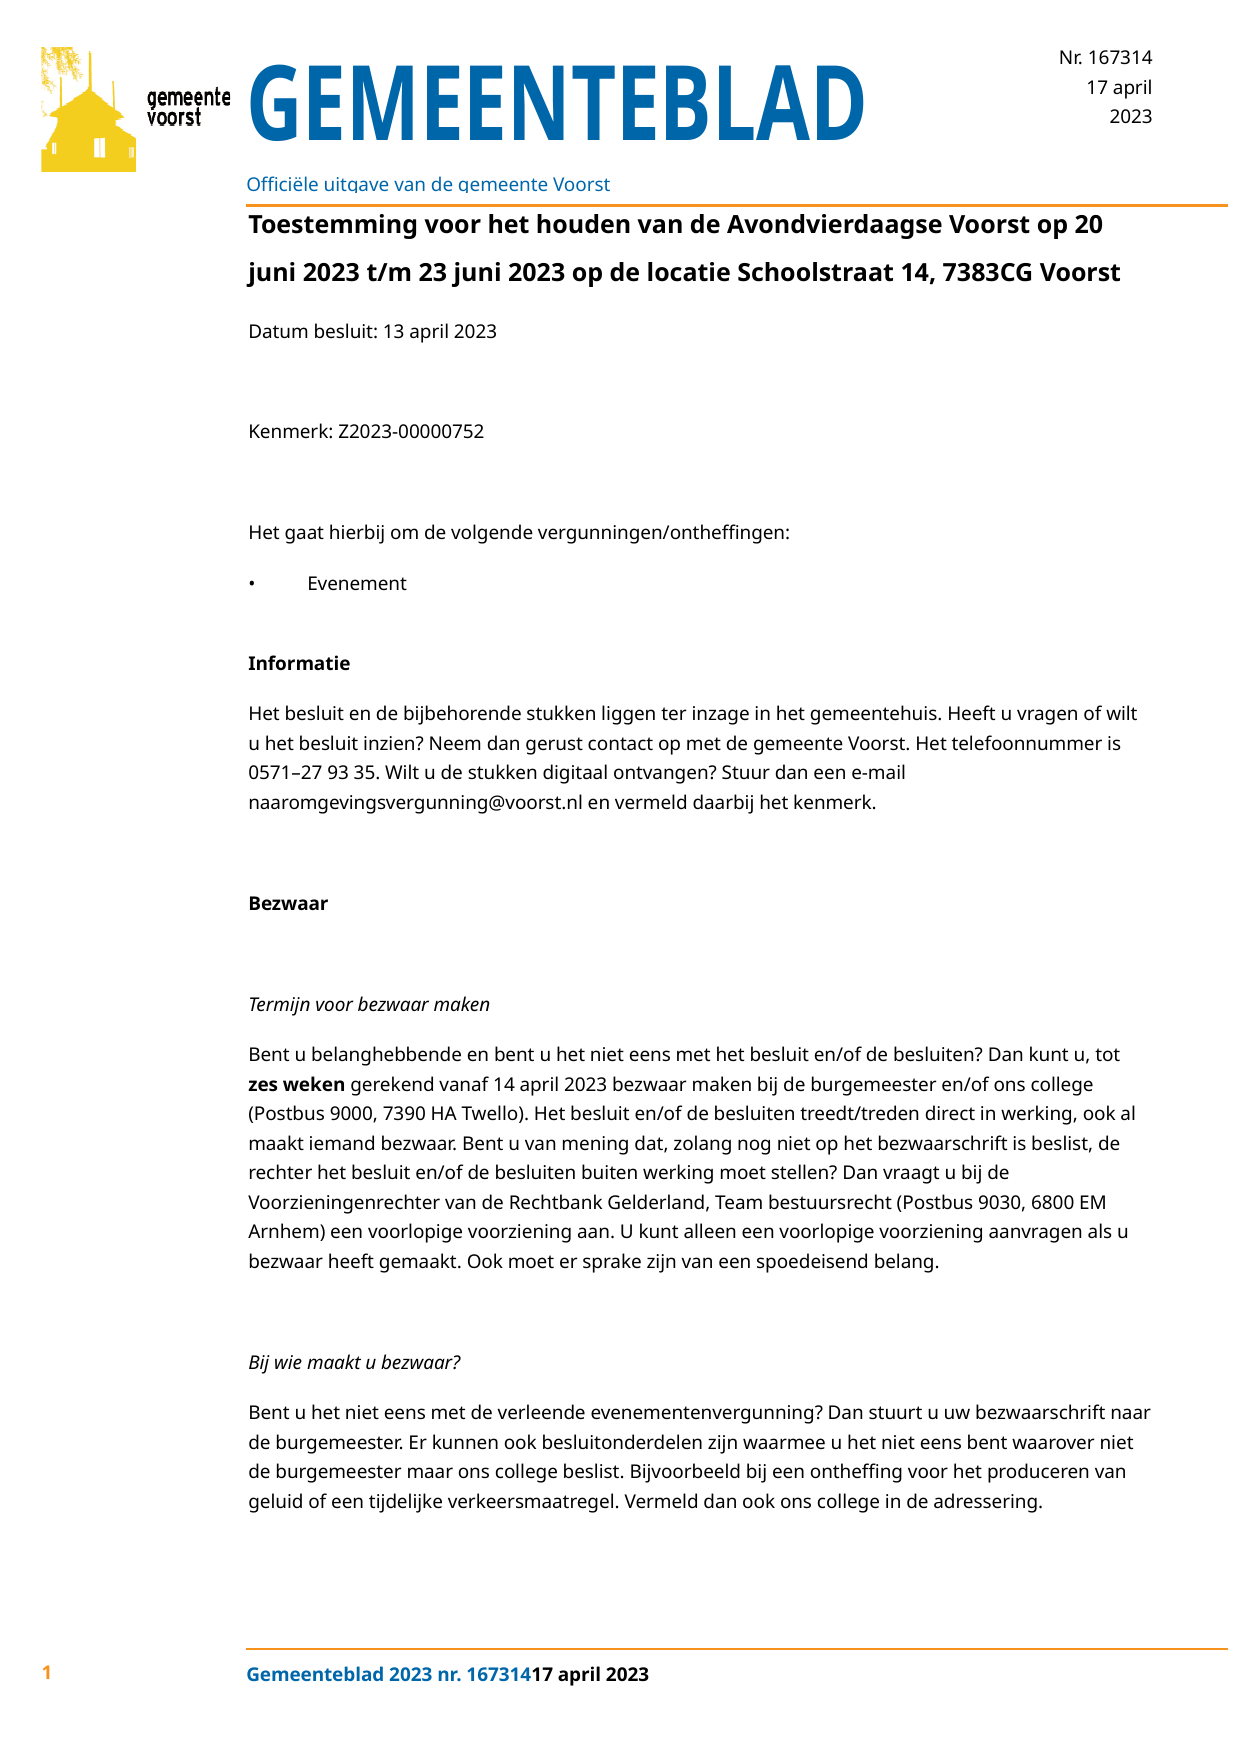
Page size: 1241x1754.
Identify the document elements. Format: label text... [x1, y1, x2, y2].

text Bent u belanghebbende en bent u het niet eens met het besluit en/of de besluiten? Dan kunt u, tot zes weken gerekend vanaf 14 april 2023 bezwaar maken bij de burgemeester en/of ons college (Postbus 9000, 7390 HA Twello). Het besluit en/of de besluiten treedt/treden direct in werking, ook al maakt iemand bezwaar. Bent u van mening dat, zolang nog niet op het bezwaarschrift is beslist, de rechter het besluit en/of de besluiten buiten werking moet stellen? Dan vraagt u bij de Voorzieningenrechter van de Rechtbank Gelderland, Team bestuursrecht (Postbus 9030, 6800 EM Arnhem) een voorlopige voorziening aan. U kunt alleen een voorlopige voorziening aanvragen als u bezwaar heeft gemaakt. Ook moet er sprake zijn van een spoedeisend belang. [248, 1041, 1152, 1274]
text Het gaat hierbij om de volgende vergunningen/ontheffingen: [248, 519, 1152, 545]
text Toestemming voor het houden van de Avondvierdaagse Voorst op 20 juni 2023 t/m 23 juni 2023 op de locatie Schoolstraat 14, 7383CG Voorst [248, 207, 1152, 288]
text Het besluit en de bijbehorende stukken liggen ter inzage in het gemeentehuis. Heeft u vragen of wilt u het besluit inzien? Neem dan gerust contact op met de gemeente Voorst. Het telefoonnummer is 0571–27 93 35. Wilt u de stukken digitaal ontvangen? Stuur dan een e-mail naaromgevingsvergunning@voorst.nl en vermeld daarbij het kenmerk. [248, 700, 1152, 815]
text Datum besluit: 13 april 2023 [248, 318, 1152, 344]
list Evenement [248, 570, 1152, 596]
text Bezwaar [248, 890, 1152, 916]
text Kenmerk: Z2023-00000752 [248, 419, 1152, 444]
text Bij wie maakt u bezwaar? [248, 1349, 1152, 1375]
text Informatie [248, 650, 1152, 676]
picture [41, 47, 231, 172]
text Termijn voor bezwaar maken [248, 991, 1152, 1017]
text Bent u het niet eens met de verleende evenementenvergunning? Dan stuurt u uw bezwaarschrift naar de burgemeester. Er kunnen ook besluitonderdelen zijn waarmee u het niet eens bent waarover niet de burgemeester maar ons college beslist. Bijvoorbeeld bij een ontheffing voor het produceren van geluid of een tijdelijke verkeersmaatregel. Vermeld dan ook ons college in de adressering. [248, 1399, 1152, 1514]
